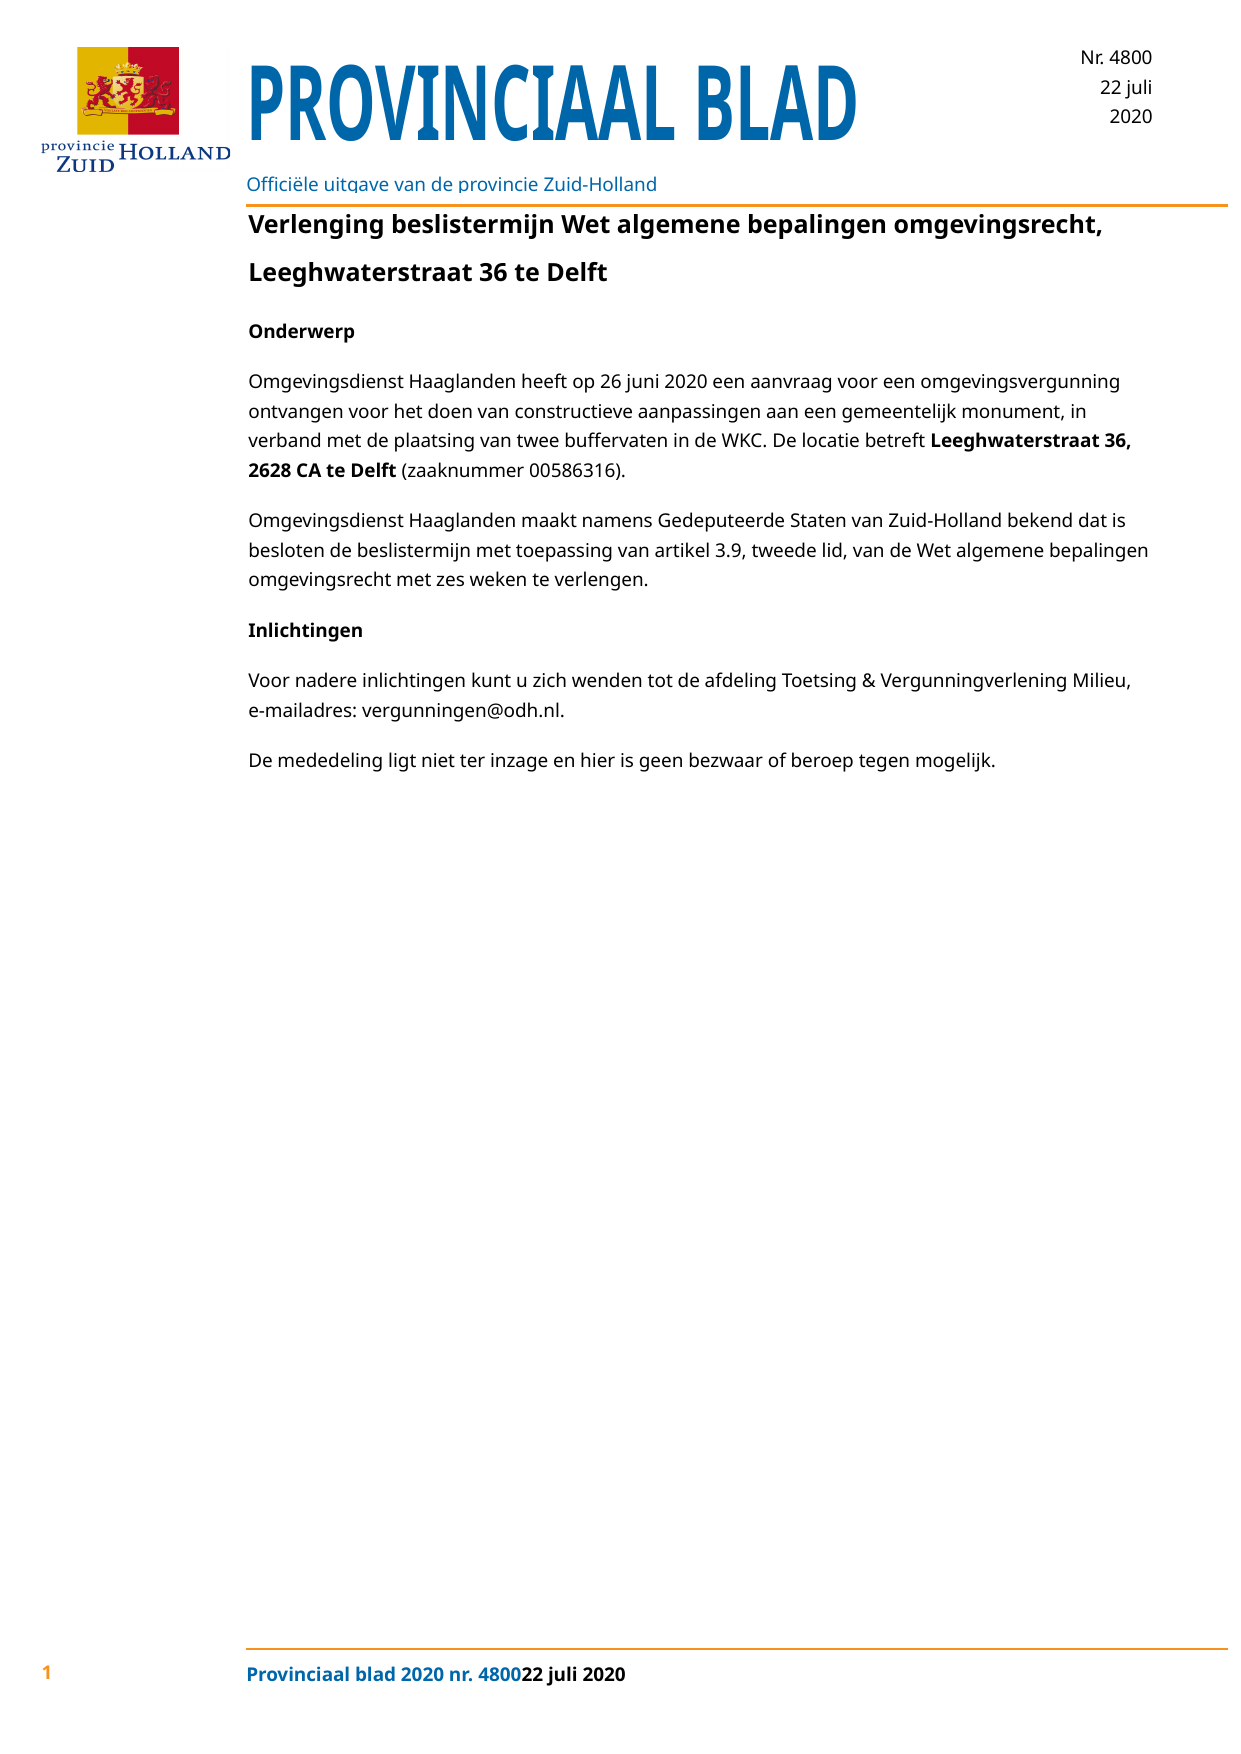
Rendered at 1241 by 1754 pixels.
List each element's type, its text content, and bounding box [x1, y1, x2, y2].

text Verlenging beslistermijn Wet algemene bepalingen omgevingsrecht, Leeghwaterstraat 36 te Delft [248, 207, 1152, 288]
text Omgevingsdienst Haaglanden maakt namens Gedeputeerde Staten van Zuid-Holland bekend dat is besloten de beslistermijn met toepassing van artikel 3.9, tweede lid, van de Wet algemene bepalingen omgevingsrecht met zes weken te verlengen. [248, 507, 1152, 592]
text Onderwerp [248, 318, 1152, 344]
text Omgevingsdienst Haaglanden heeft op 26 juni 2020 een aanvraag voor een omgevingsvergunning ontvangen voor het doen van constructieve aanpassingen aan een gemeentelijk monument, in verband met de plaatsing van twee buffervaten in de WKC. De locatie betreft Leeghwaterstraat 36, 2628 CA te Delft (zaaknummer 00586316). [248, 368, 1152, 483]
picture [41, 47, 231, 172]
text Inlichtingen [248, 617, 1152, 643]
text De mededeling ligt niet ter inzage en hier is geen bezwaar of beroep tegen mogelijk. [248, 747, 1152, 773]
text Voor nadere inlichtingen kunt u zich wenden tot de afdeling Toetsing & Vergunningverlening Milieu, e-mailadres: vergunningen@odh.nl. [248, 667, 1152, 723]
